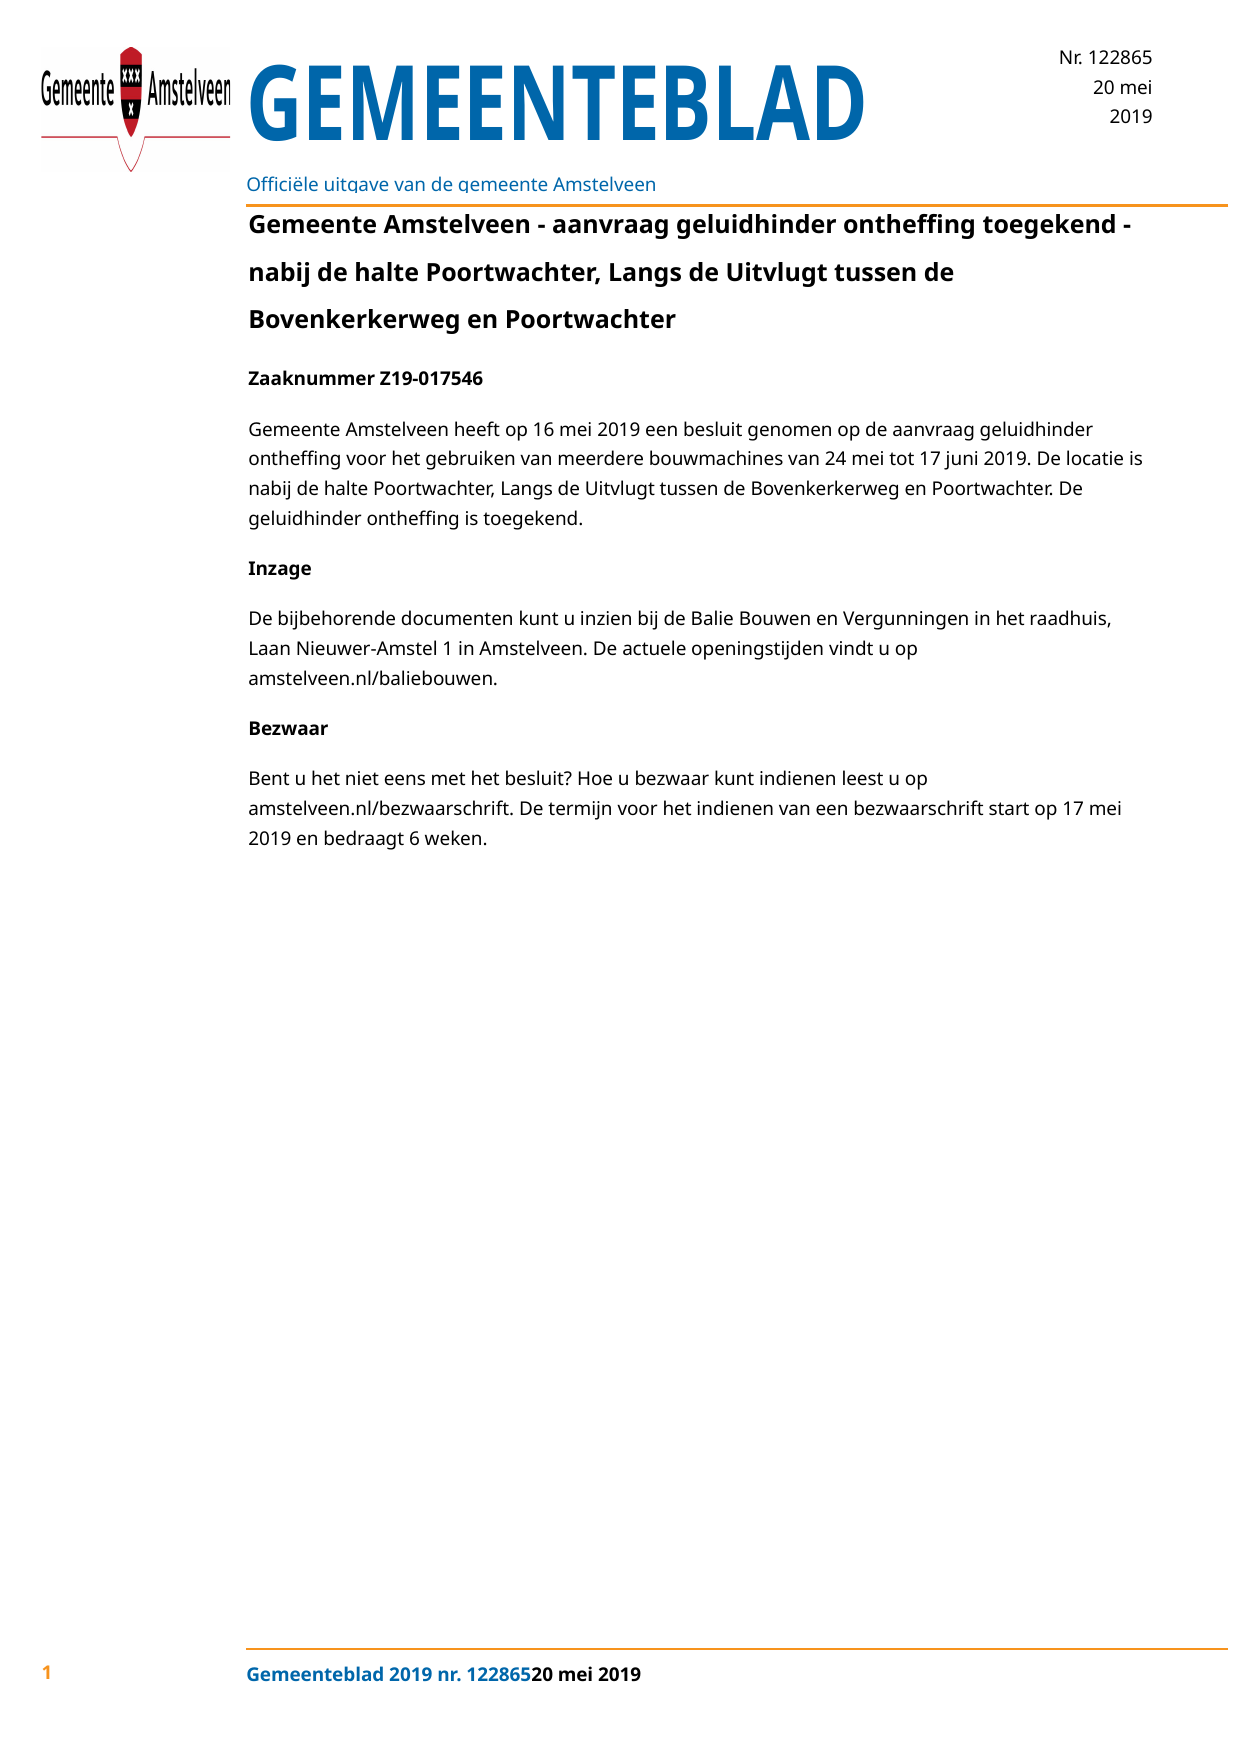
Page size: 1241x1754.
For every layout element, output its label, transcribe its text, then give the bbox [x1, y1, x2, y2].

text Bezwaar [248, 715, 1152, 741]
text Inzage [248, 555, 1152, 581]
picture [41, 47, 231, 172]
text Bent u het niet eens met het besluit? Hoe u bezwaar kunt indienen leest u op amstelveen.nl/bezwaarschrift. De termijn voor het indienen van een bezwaarschrift start op 17 mei 2019 en bedraagt 6 weken. [248, 766, 1152, 850]
text Gemeente Amstelveen - aanvraag geluidhinder ontheffing toegekend - nabij de halte Poortwachter, Langs de Uitvlugt tussen de Bovenkerkerweg en Poortwachter [248, 207, 1152, 336]
text Gemeente Amstelveen heeft op 16 mei 2019 een besluit genomen op de aanvraag geluidhinder ontheffing voor het gebruiken van meerdere bouwmachines van 24 mei tot 17 juni 2019. De locatie is nabij de halte Poortwachter, Langs de Uitvlugt tussen de Bovenkerkerweg en Poortwachter. De geluidhinder ontheffing is toegekend. [248, 416, 1152, 530]
text De bijbehorende documenten kunt u inzien bij de Balie Bouwen en Vergunningen in het raadhuis, Laan Nieuwer-Amstel 1 in Amstelveen. De actuele openingstijden vindt u op amstelveen.nl/baliebouwen. [248, 606, 1152, 690]
text Zaaknummer Z19-017546 [248, 366, 1152, 391]
